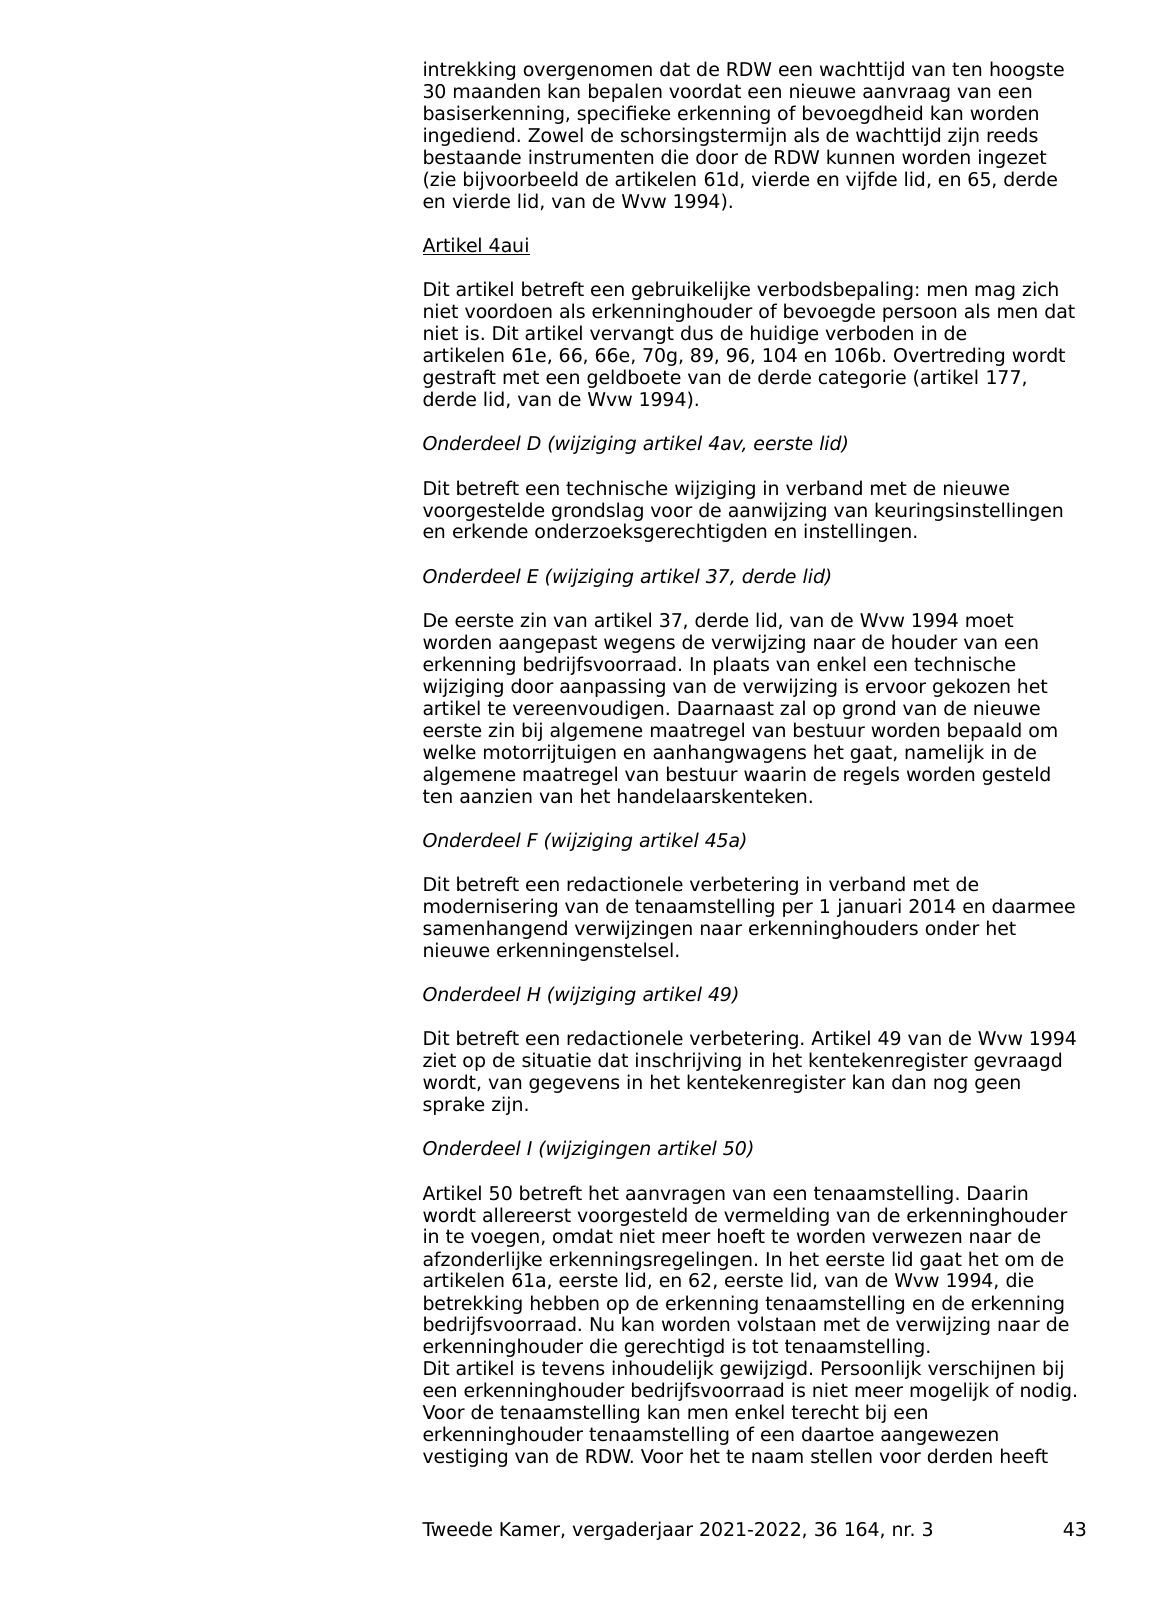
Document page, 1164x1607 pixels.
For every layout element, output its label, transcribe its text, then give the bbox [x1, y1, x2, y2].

text Dit betreft een redactionele verbetering. Artikel 49 van de Wvw 1994 ziet op de situatie dat inschrijving in het kentekenregister gevraagd wordt, van gegevens in het kentekenregister kan dan nog geen sprake zijn. [422, 1028, 1087, 1116]
text intrekking overgenomen dat de RDW een wachttijd van ten hoogste 30 maanden kan bepalen voordat een nieuwe aanvraag van een basiserkenning, specifieke erkenning of bevoegdheid kan worden ingediend. Zowel de schorsingstermijn als de wachttijd zijn reeds bestaande instrumenten die door de RDW kunnen worden ingezet (zie bijvoorbeeld de artikelen 61d, vierde en vijfde lid, en 65, derde en vierde lid, van de Wvw 1994). [422, 59, 1087, 213]
subtitle Onderdeel D (wijziging artikel 4av, eerste lid) [422, 433, 1087, 455]
subtitle Onderdeel I (wijzigingen artikel 50) [422, 1138, 1087, 1160]
text Artikel 50 betreft het aanvragen van een tenaamstelling. Daarin wordt allereerst voorgesteld de vermelding van de erkenninghouder in te voegen, omdat niet meer hoeft te worden verwezen naar de afzonderlijke erkenningsregelingen. In het eerste lid gaat het om de artikelen 61a, eerste lid, en 62, eerste lid, van de Wvw 1994, die betrekking hebben op de erkenning tenaamstelling en de erkenning bedrijfsvoorraad. Nu kan worden volstaan met de verwijzing naar de erkenninghouder die gerechtigd is tot tenaamstelling. [422, 1182, 1087, 1358]
subtitle Onderdeel H (wijziging artikel 49) [422, 984, 1087, 1006]
subtitle Artikel 4aui [422, 235, 1087, 257]
text Dit betreft een technische wijziging in verband met de nieuwe voorgestelde grondslag voor de aanwijzing van keuringsinstellingen en erkende onderzoeksgerechtigden en instellingen. [422, 477, 1087, 543]
subtitle Onderdeel E (wijziging artikel 37, derde lid) [422, 566, 1087, 588]
text Dit artikel is tevens inhoudelijk gewijzigd. Persoonlijk verschijnen bij een erkenninghouder bedrijfsvoorraad is niet meer mogelijk of nodig. Voor de tenaamstelling kan men enkel terecht bij een erkenninghouder tenaamstelling of een daartoe aangewezen vestiging van de RDW. Voor het te naam stellen voor derden heeft [422, 1358, 1087, 1468]
text De eerste zin van artikel 37, derde lid, van de Wvw 1994 moet worden aangepast wegens de verwijzing naar de houder van een erkenning bedrijfsvoorraad. In plaats van enkel een technische wijziging door aanpassing van de verwijzing is ervoor gekozen het artikel te vereenvoudigen. Daarnaast zal op grond van de nieuwe eerste zin bij algemene maatregel van bestuur worden bepaald om welke motorrijtuigen en aanhangwagens het gaat, namelijk in de algemene maatregel van bestuur waarin de regels worden gesteld ten aanzien van het handelaarskenteken. [422, 610, 1087, 808]
text Dit betreft een redactionele verbetering in verband met de modernisering van de tenaamstelling per 1 januari 2014 en daarmee samenhangend verwijzingen naar erkenninghouders onder het nieuwe erkenningenstelsel. [422, 874, 1087, 962]
text Dit artikel betreft een gebruikelijke verbodsbepaling: men mag zich niet voordoen als erkenninghouder of bevoegde persoon als men dat niet is. Dit artikel vervangt dus de huidige verboden in de artikelen 61e, 66, 66e, 70g, 89, 96, 104 en 106b. Overtreding wordt gestraft met een geldboete van de derde categorie (artikel 177, derde lid, van de Wvw 1994). [422, 279, 1087, 411]
subtitle Onderdeel F (wijziging artikel 45a) [422, 830, 1087, 852]
